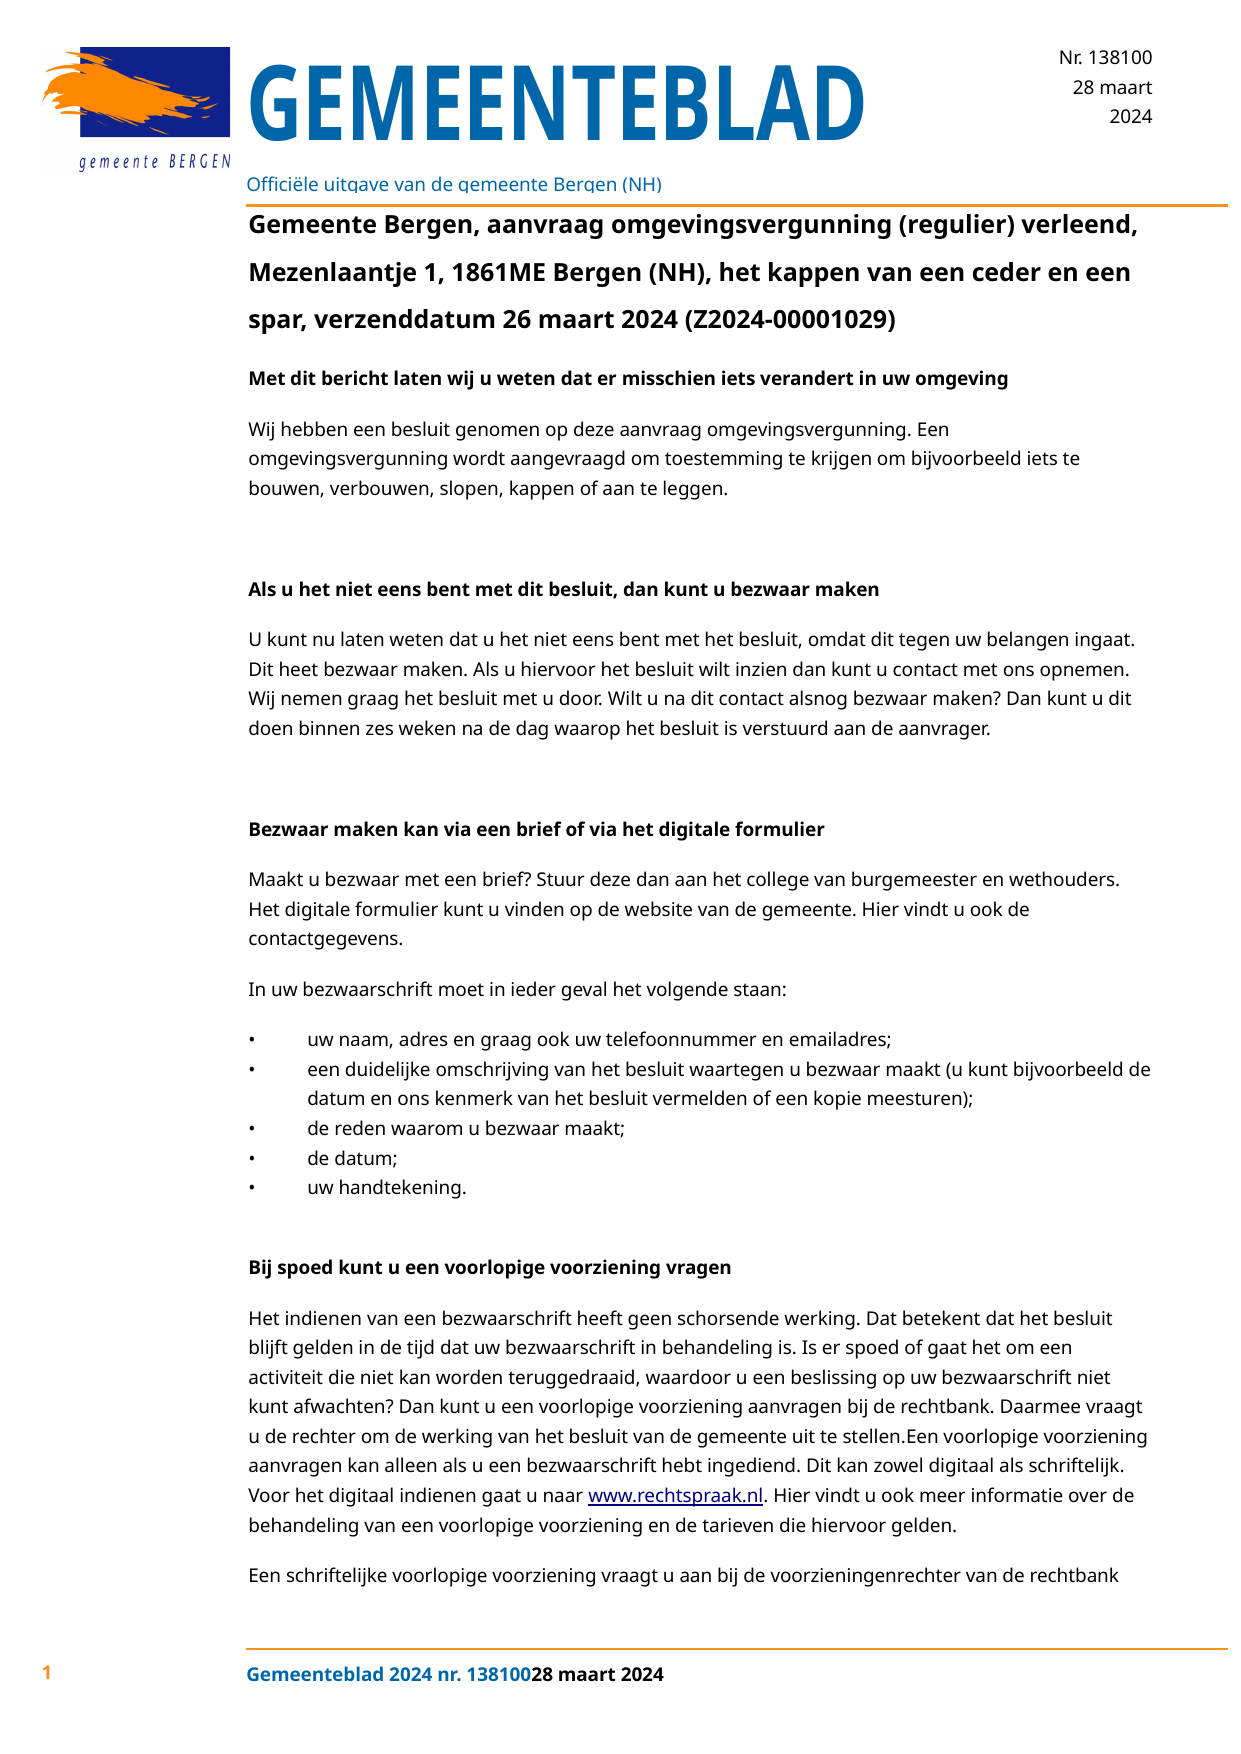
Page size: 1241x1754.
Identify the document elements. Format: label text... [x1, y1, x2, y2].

list uw naam, adres en graag ook uw telefoonnummer en emailadres; [248, 1026, 1152, 1052]
text Met dit bericht laten wij u weten dat er misschien iets verandert in uw omgeving [248, 366, 1152, 391]
text Als u het niet eens bent met dit besluit, dan kunt u bezwaar maken [248, 576, 1152, 602]
text U kunt nu laten weten dat u het niet eens bent met het besluit, omdat dit tegen uw belangen ingaat. Dit heet bezwaar maken. Als u hiervoor het besluit wilt inzien dan kunt u contact met ons opnemen. Wij nemen graag het besluit met u door. Wilt u na dit contact alsnog bezwaar maken? Dan kunt u dit doen binnen zes weken na de dag waarop het besluit is verstuurd aan de aanvrager. [248, 626, 1152, 741]
text Bij spoed kunt u een voorlopige voorziening vragen [248, 1254, 1152, 1280]
text Het indienen van een bezwaarschrift heeft geen schorsende werking. Dat betekent dat het besluit blijft gelden in de tijd dat uw bezwaarschrift in behandeling is. Is er spoed of gaat het om een activiteit die niet kan worden teruggedraaid, waardoor u een beslissing op uw bezwaarschrift niet kunt afwachten? Dan kunt u een voorlopige voorziening aanvragen bij de rechtbank. Daarmee vraagt u de rechter om de werking van het besluit van de gemeente uit te stellen.Een voorlopige voorziening aanvragen kan alleen als u een bezwaarschrift hebt ingediend. Dit kan zowel digitaal als schriftelijk. Voor het digitaal indienen gaat u naar www.rechtspraak.nl. Hier vindt u ook meer informatie over de behandeling van een voorlopige voorziening en de tarieven die hiervoor gelden. [248, 1305, 1152, 1537]
list een duidelijke omschrijving van het besluit waartegen u bezwaar maakt (u kunt bijvoorbeeld de datum en ons kenmerk van het besluit vermelden of een kopie meesturen); [248, 1056, 1152, 1111]
picture [41, 47, 231, 172]
list uw handtekening. [248, 1174, 1152, 1200]
text Maakt u bezwaar met een brief? Stuur deze dan aan het college van burgemeester en wethouders. Het digitale formulier kunt u vinden op de website van de gemeente. Hier vindt u ook de contactgegevens. [248, 866, 1152, 951]
text Bezwaar maken kan via een brief of via het digitale formulier [248, 816, 1152, 842]
text In uw bezwaarschrift moet in ieder geval het volgende staan: [248, 976, 1152, 1002]
text Gemeente Bergen, aanvraag omgevingsvergunning (regulier) verleend, Mezenlaantje 1, 1861ME Bergen (NH), het kappen van een ceder en een spar, verzenddatum 26 maart 2024 (Z2024-00001029) [248, 207, 1152, 336]
list de datum; [248, 1145, 1152, 1170]
text Een schriftelijke voorlopige voorziening vraagt u aan bij de voorzieningenrechter van de rechtbank [248, 1562, 1152, 1588]
list de reden waarom u bezwaar maakt; [248, 1115, 1152, 1141]
text Wij hebben een besluit genomen op deze aanvraag omgevingsvergunning. Een omgevingsvergunning wordt aangevraagd om toestemming te krijgen om bijvoorbeeld iets te bouwen, verbouwen, slopen, kappen of aan te leggen. [248, 416, 1152, 501]
